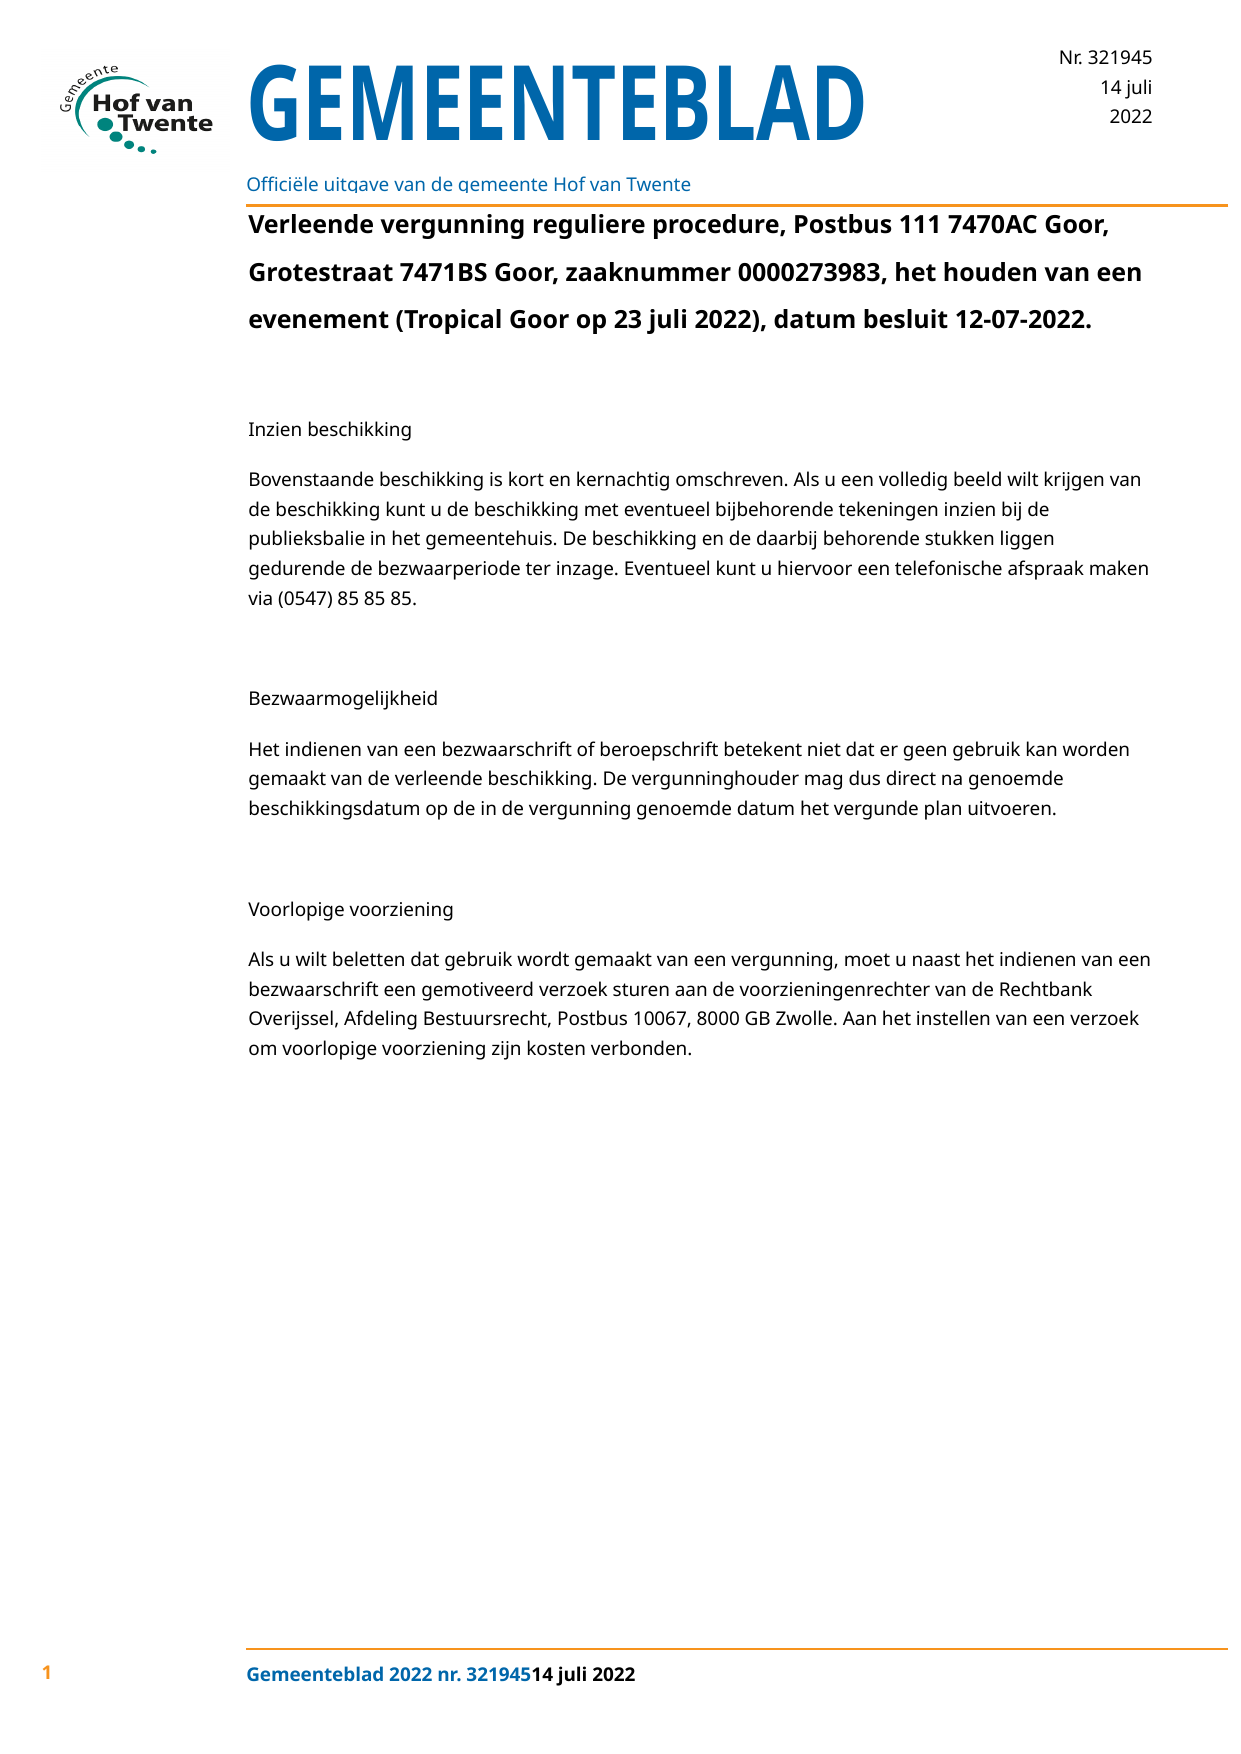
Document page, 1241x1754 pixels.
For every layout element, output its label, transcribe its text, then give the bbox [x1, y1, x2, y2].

text Verleende vergunning reguliere procedure, Postbus 111 7470AC Goor, Grotestraat 7471BS Goor, zaaknummer 0000273983, het houden van een evenement (Tropical Goor op 23 juli 2022), datum besluit 12-07-2022. [248, 207, 1152, 336]
text Voorlopige voorziening [248, 896, 1152, 922]
picture [41, 47, 231, 172]
text Bovenstaande beschikking is kort en kernachtig omschreven. Als u een volledig beeld wilt krijgen van de beschikking kunt u de beschikking met eventueel bijbehorende tekeningen inzien bij de publieksbalie in het gemeentehuis. De beschikking en de daarbij behorende stukken liggen gedurende de bezwaarperiode ter inzage. Eventueel kunt u hiervoor een telefonische afspraak maken via (0547) 85 85 85. [248, 466, 1152, 610]
text Als u wilt beletten dat gebruik wordt gemaakt van een vergunning, moet u naast het indienen van een bezwaarschrift een gemotiveerd verzoek sturen aan de voorzieningenrechter van de Rechtbank Overijssel, Afdeling Bestuursrecht, Postbus 10067, 8000 GB Zwolle. Aan het instellen van een verzoek om voorlopige voorziening zijn kosten verbonden. [248, 946, 1152, 1061]
text Inzien beschikking [248, 416, 1152, 442]
text Bezwaarmogelijkheid [248, 686, 1152, 711]
text Het indienen van een bezwaarschrift of beroepschrift betekent niet dat er geen gebruik kan worden gemaakt van de verleende beschikking. De vergunninghouder mag dus direct na genoemde beschikkingsdatum op de in de vergunning genoemde datum het vergunde plan uitvoeren. [248, 736, 1152, 821]
